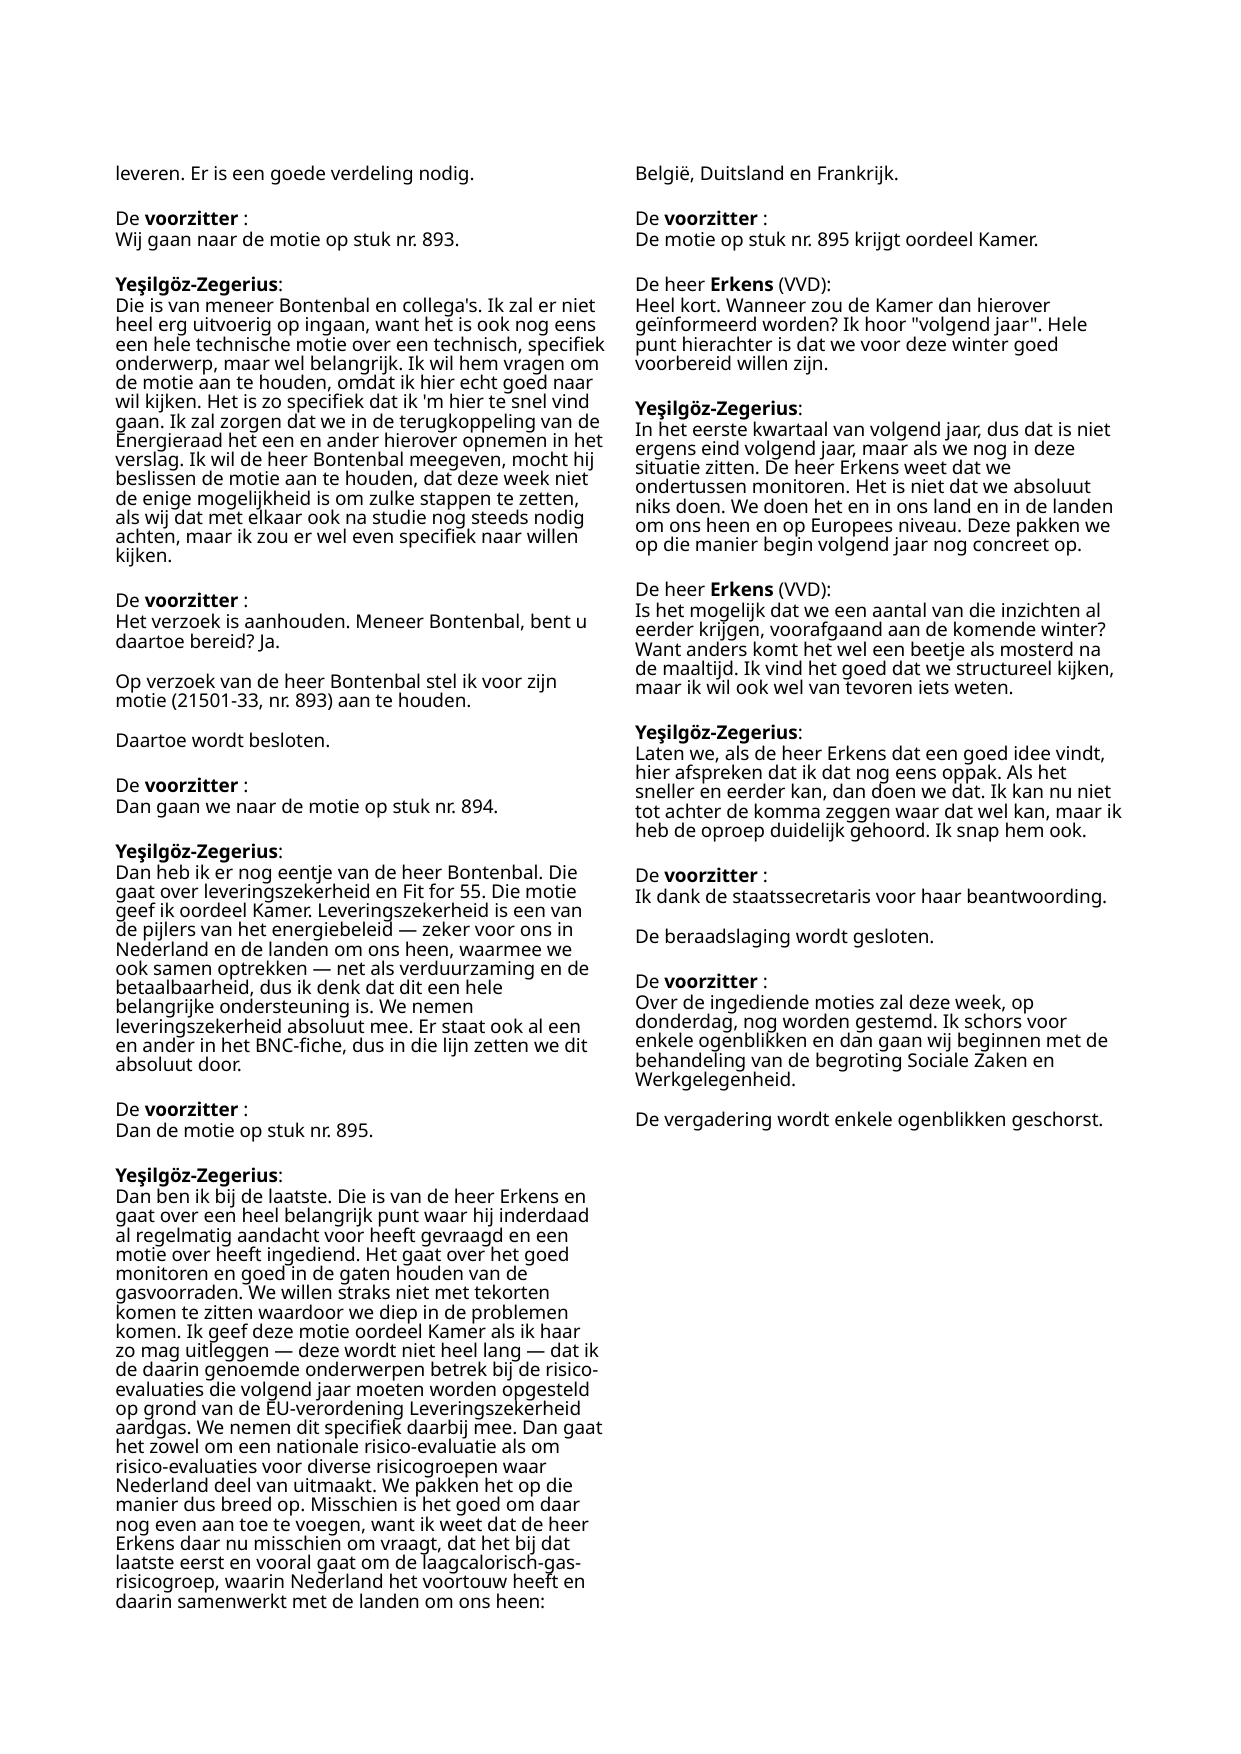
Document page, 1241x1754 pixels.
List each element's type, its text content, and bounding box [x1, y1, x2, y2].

text Ik dank de staatssecretaris voor haar beantwoording. [635, 888, 1125, 907]
text Dan de motie op stuk nr. 895. [115, 1122, 605, 1141]
text Het verzoek is aanhouden. Meneer Bontenbal, bent u daartoe bereid? Ja. [115, 613, 605, 652]
text Daartoe wordt besloten. [115, 732, 605, 751]
text Yeşilgöz-Zegerius: [635, 395, 1125, 421]
text De voorzitter : [635, 862, 1125, 888]
text Heel kort. Wanneer zou de Kamer dan hierover geïnformeerd worden? Ik hoor "volgend jaar". Hele punt hierachter is dat we voor deze winter goed voorbereid willen zijn. [635, 297, 1125, 374]
text De beraadslaging wordt gesloten. [635, 928, 1125, 947]
text De heer Erkens (VVD): [635, 271, 1125, 297]
text Yeşilgöz-Zegerius: [115, 271, 605, 297]
text De voorzitter : [115, 205, 605, 231]
text De voorzitter : [115, 1096, 605, 1122]
text De voorzitter : [115, 588, 605, 613]
text Is het mogelijk dat we een aantal van die inzichten al eerder krijgen, voorafgaand aan de komende winter? Want anders komt het wel een beetje als mosterd na de maaltijd. Ik vind het goed dat we structureel kijken, maar ik wil ook wel van tevoren iets weten. [635, 602, 1125, 698]
text Yeşilgöz-Zegerius: [115, 838, 605, 864]
text De voorzitter : [635, 205, 1125, 231]
text Laten we, als de heer Erkens dat een goed idee vindt, hier afspreken dat ik dat nog eens oppak. Als het sneller en eerder kan, dan doen we dat. Ik kan nu niet tot achter de komma zeggen waar dat wel kan, maar ik heb de oproep duidelijk gehoord. Ik snap hem ook. [635, 745, 1125, 841]
text leveren. Er is een goede verdeling nodig. [115, 165, 605, 184]
text Dan gaan we naar de motie op stuk nr. 894. [115, 798, 605, 817]
text In het eerste kwartaal van volgend jaar, dus dat is niet ergens eind volgend jaar, maar als we nog in deze situatie zitten. De heer Erkens weet dat we ondertussen monitoren. Het is niet dat we absoluut niks doen. We doen het en in ons land en in de landen om ons heen en op Europees niveau. Deze pakken we op die manier begin volgend jaar nog concreet op. [635, 421, 1125, 556]
text Dan ben ik bij de laatste. Die is van de heer Erkens en gaat over een heel belangrijk punt waar hij inderdaad al regelmatig aandacht voor heeft gevraagd en een motie over heeft ingediend. Het gaat over het goed monitoren en goed in de gaten houden van de gasvoorraden. We willen straks niet met tekorten komen te zitten waardoor we diep in de problemen komen. Ik geef deze motie oordeel Kamer als ik haar zo mag uitleggen — deze wordt niet heel lang — dat ik de daarin genoemde onderwerpen betrek bij de risico-evaluaties die volgend jaar moeten worden opgesteld op grond van de EU-verordening Leveringszekerheid aardgas. We nemen dit specifiek daarbij mee. Dan gaat het zowel om een nationale risico-evaluatie als om risico-evaluaties voor diverse risicogroepen waar Nederland deel van uitmaakt. We pakken het op die manier dus breed op. Misschien is het goed om daar nog even aan toe te voegen, want ik weet dat de heer Erkens daar nu misschien om vraagt, dat het bij dat laatste eerst en vooral gaat om de laagcalorisch-gas-risicogroep, waarin Nederland het voortouw heeft en daarin samenwerkt met de landen om ons heen: [115, 1188, 605, 1612]
text Over de ingediende moties zal deze week, op donderdag, nog worden gestemd. Ik schors voor enkele ogenblikken en dan gaan wij beginnen met de behandeling van de begroting Sociale Zaken en Werkgelegenheid. [635, 994, 1125, 1090]
text Yeşilgöz-Zegerius: [635, 719, 1125, 745]
text Wij gaan naar de motie op stuk nr. 893. [115, 231, 605, 250]
text Dan heb ik er nog eentje van de heer Bontenbal. Die gaat over leveringszekerheid en Fit for 55. Die motie geef ik oordeel Kamer. Leveringszekerheid is een van de pijlers van het energiebeleid — zeker voor ons in Nederland en de landen om ons heen, waarmee we ook samen optrekken — net als verduurzaming en de betaalbaarheid, dus ik denk dat dit een hele belangrijke ondersteuning is. We nemen leveringszekerheid absoluut mee. Er staat ook al een en ander in het BNC-fiche, dus in die lijn zetten we dit absoluut door. [115, 864, 605, 1076]
text Op verzoek van de heer Bontenbal stel ik voor zijn motie (21501-33, nr. 893) aan te houden. [115, 673, 605, 711]
text De voorzitter : [115, 772, 605, 798]
text De voorzitter : [635, 968, 1125, 994]
text De vergadering wordt enkele ogenblikken geschorst. [635, 1111, 1125, 1130]
text België, Duitsland en Frankrijk. [635, 165, 1125, 184]
text Die is van meneer Bontenbal en collega's. Ik zal er niet heel erg uitvoerig op ingaan, want het is ook nog eens een hele technische motie over een technisch, specifiek onderwerp, maar wel belangrijk. Ik wil hem vragen om de motie aan te houden, omdat ik hier echt goed naar wil kijken. Het is zo specifiek dat ik 'm hier te snel vind gaan. Ik zal zorgen dat we in de terugkoppeling van de Energieraad het een en ander hierover opnemen in het verslag. Ik wil de heer Bontenbal meegeven, mocht hij beslissen de motie aan te houden, dat deze week niet de enige mogelijkheid is om zulke stappen te zetten, als wij dat met elkaar ook na studie nog steeds nodig achten, maar ik zou er wel even specifiek naar willen kijken. [115, 297, 605, 567]
text De motie op stuk nr. 895 krijgt oordeel Kamer. [635, 231, 1125, 250]
text De heer Erkens (VVD): [635, 576, 1125, 602]
text Yeşilgöz-Zegerius: [115, 1162, 605, 1188]
